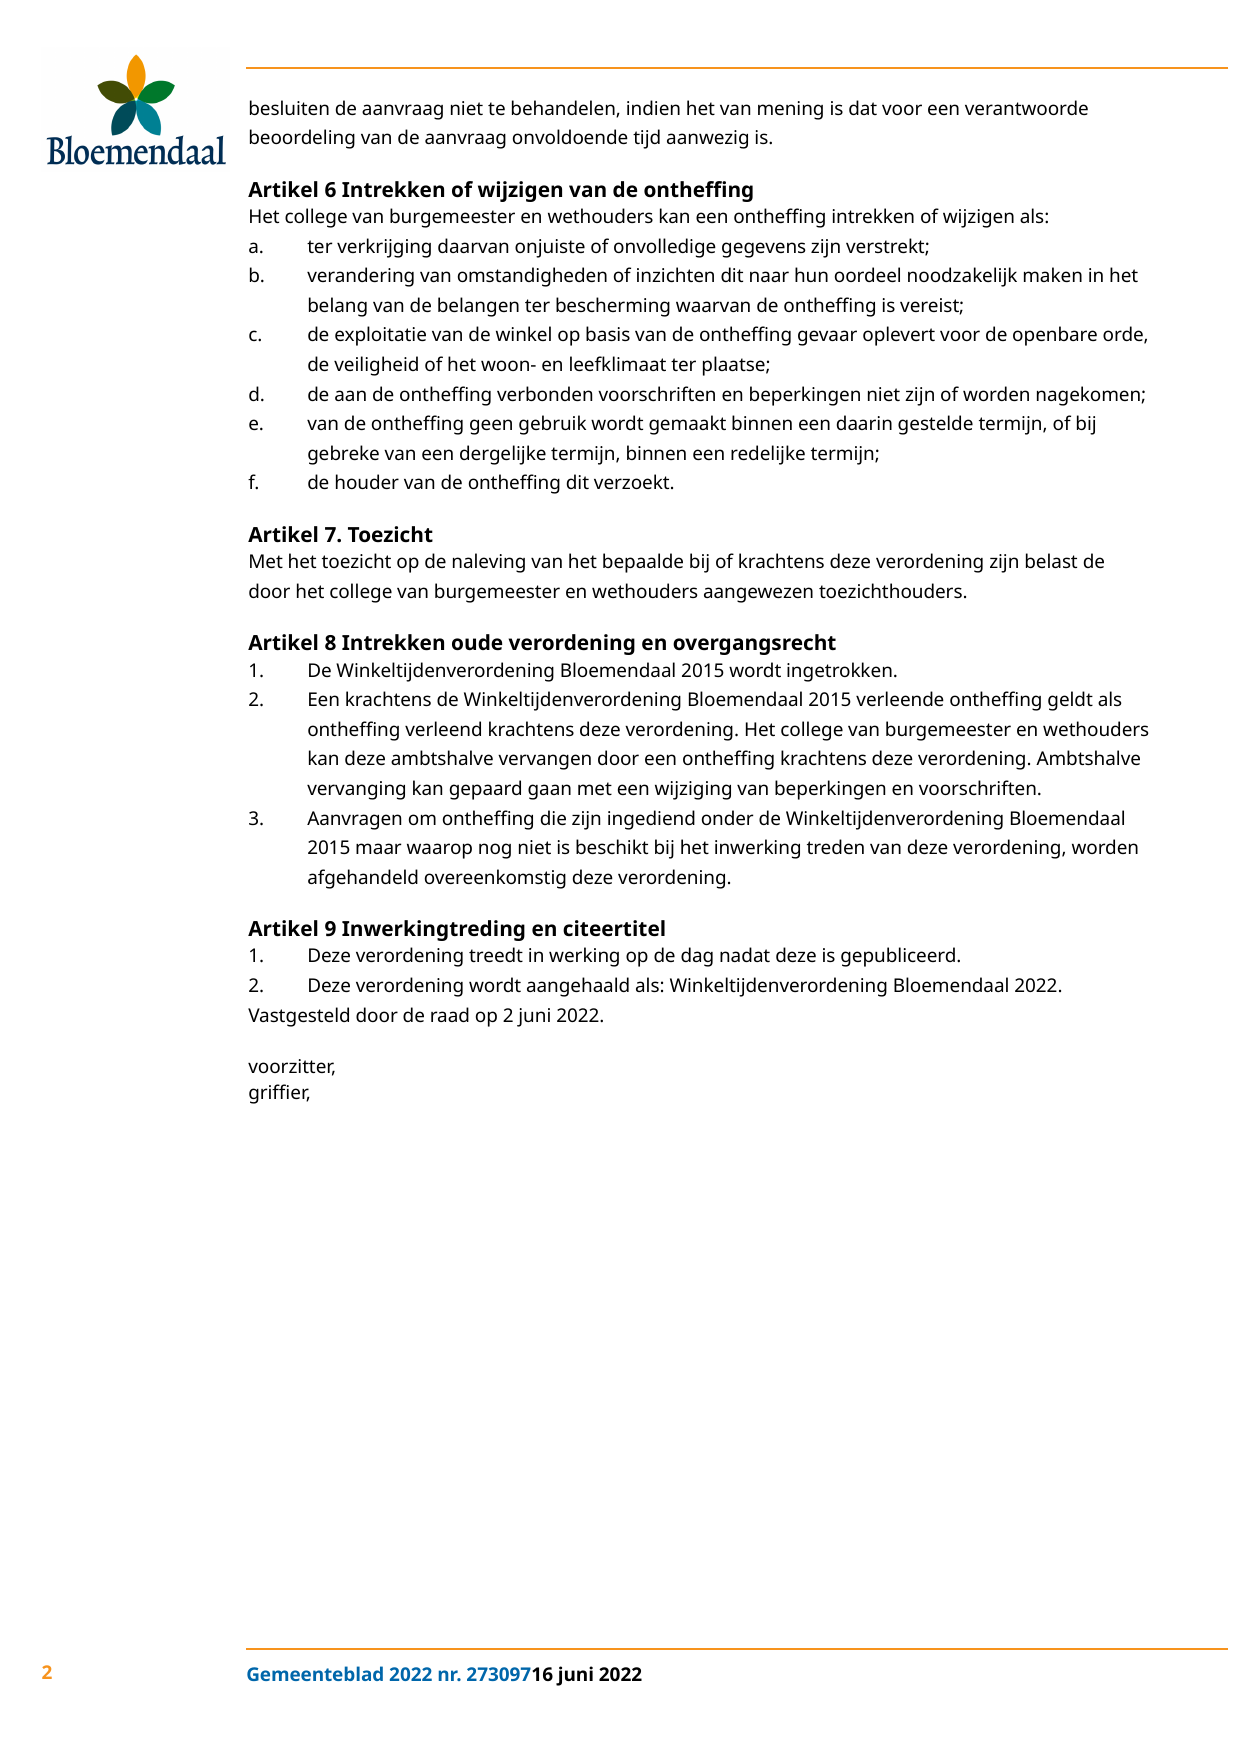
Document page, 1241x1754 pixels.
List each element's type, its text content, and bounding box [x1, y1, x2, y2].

text voorzitter, [248, 1053, 1152, 1079]
list de aan de ontheffing verbonden voorschriften en beperkingen niet zijn of worden nagekomen; [248, 381, 1152, 406]
text Artikel 9 Inwerkingtreding en citeertitel [248, 914, 1152, 943]
text Met het toezicht op de naleving van het bepaalde bij of krachtens deze verordening zijn belast de door het college van burgemeester en wethouders aangewezen toezichthouders. [248, 548, 1152, 604]
text Vastgesteld door de raad op 2 juni 2022. [248, 1002, 1152, 1028]
list verandering van omstandigheden of inzichten dit naar hun oordeel noodzakelijk maken in het belang van de belangen ter bescherming waarvan de ontheffing is vereist; [248, 262, 1152, 318]
list de exploitatie van de winkel op basis van de ontheffing gevaar oplevert voor de openbare orde, de veiligheid of het woon- en leefklimaat ter plaatse; [248, 322, 1152, 377]
list ter verkrijging daarvan onjuiste of onvolledige gegevens zijn verstrekt; [248, 233, 1152, 258]
list De Winkeltijdenverordening Bloemendaal 2015 wordt ingetrokken. [248, 657, 1152, 682]
list de houder van de ontheffing dit verzoekt. [248, 469, 1152, 495]
picture [41, 47, 231, 172]
list Aanvragen om ontheffing die zijn ingediend onder de Winkeltijdenverordening Bloemendaal 2015 maar waarop nog niet is beschikt bij het inwerking treden van deze verordening, worden afgehandeld overeenkomstig deze verordening. [248, 805, 1152, 889]
text besluiten de aanvraag niet te behandelen, indien het van mening is dat voor een verantwoorde beoordeling van de aanvraag onvoldoende tijd aanwezig is. [248, 95, 1152, 150]
list Deze verordening treedt in werking op de dag nadat deze is gepubliceerd. [248, 943, 1152, 968]
text Artikel 6 Intrekken of wijzigen van de ontheffing [248, 175, 1152, 203]
list Een krachtens de Winkeltijdenverordening Bloemendaal 2015 verleende ontheffing geldt als ontheffing verleend krachtens deze verordening. Het college van burgemeester en wethouders kan deze ambtshalve vervangen door een ontheffing krachtens deze verordening. Ambtshalve vervanging kan gepaard gaan met een wijziging van beperkingen en voorschriften. [248, 686, 1152, 801]
text Artikel 7. Toezicht [248, 520, 1152, 548]
list van de ontheffing geen gebruik wordt gemaakt binnen een daarin gestelde termijn, of bij gebreke van een dergelijke termijn, binnen een redelijke termijn; [248, 410, 1152, 466]
text Artikel 8 Intrekken oude verordening en overgangsrecht [248, 628, 1152, 657]
list Deze verordening wordt aangehaald als: Winkeltijdenverordening Bloemendaal 2022. [248, 972, 1152, 998]
text Het college van burgemeester en wethouders kan een ontheffing intrekken of wijzigen als: [248, 203, 1152, 229]
text griffier, [248, 1079, 1152, 1105]
